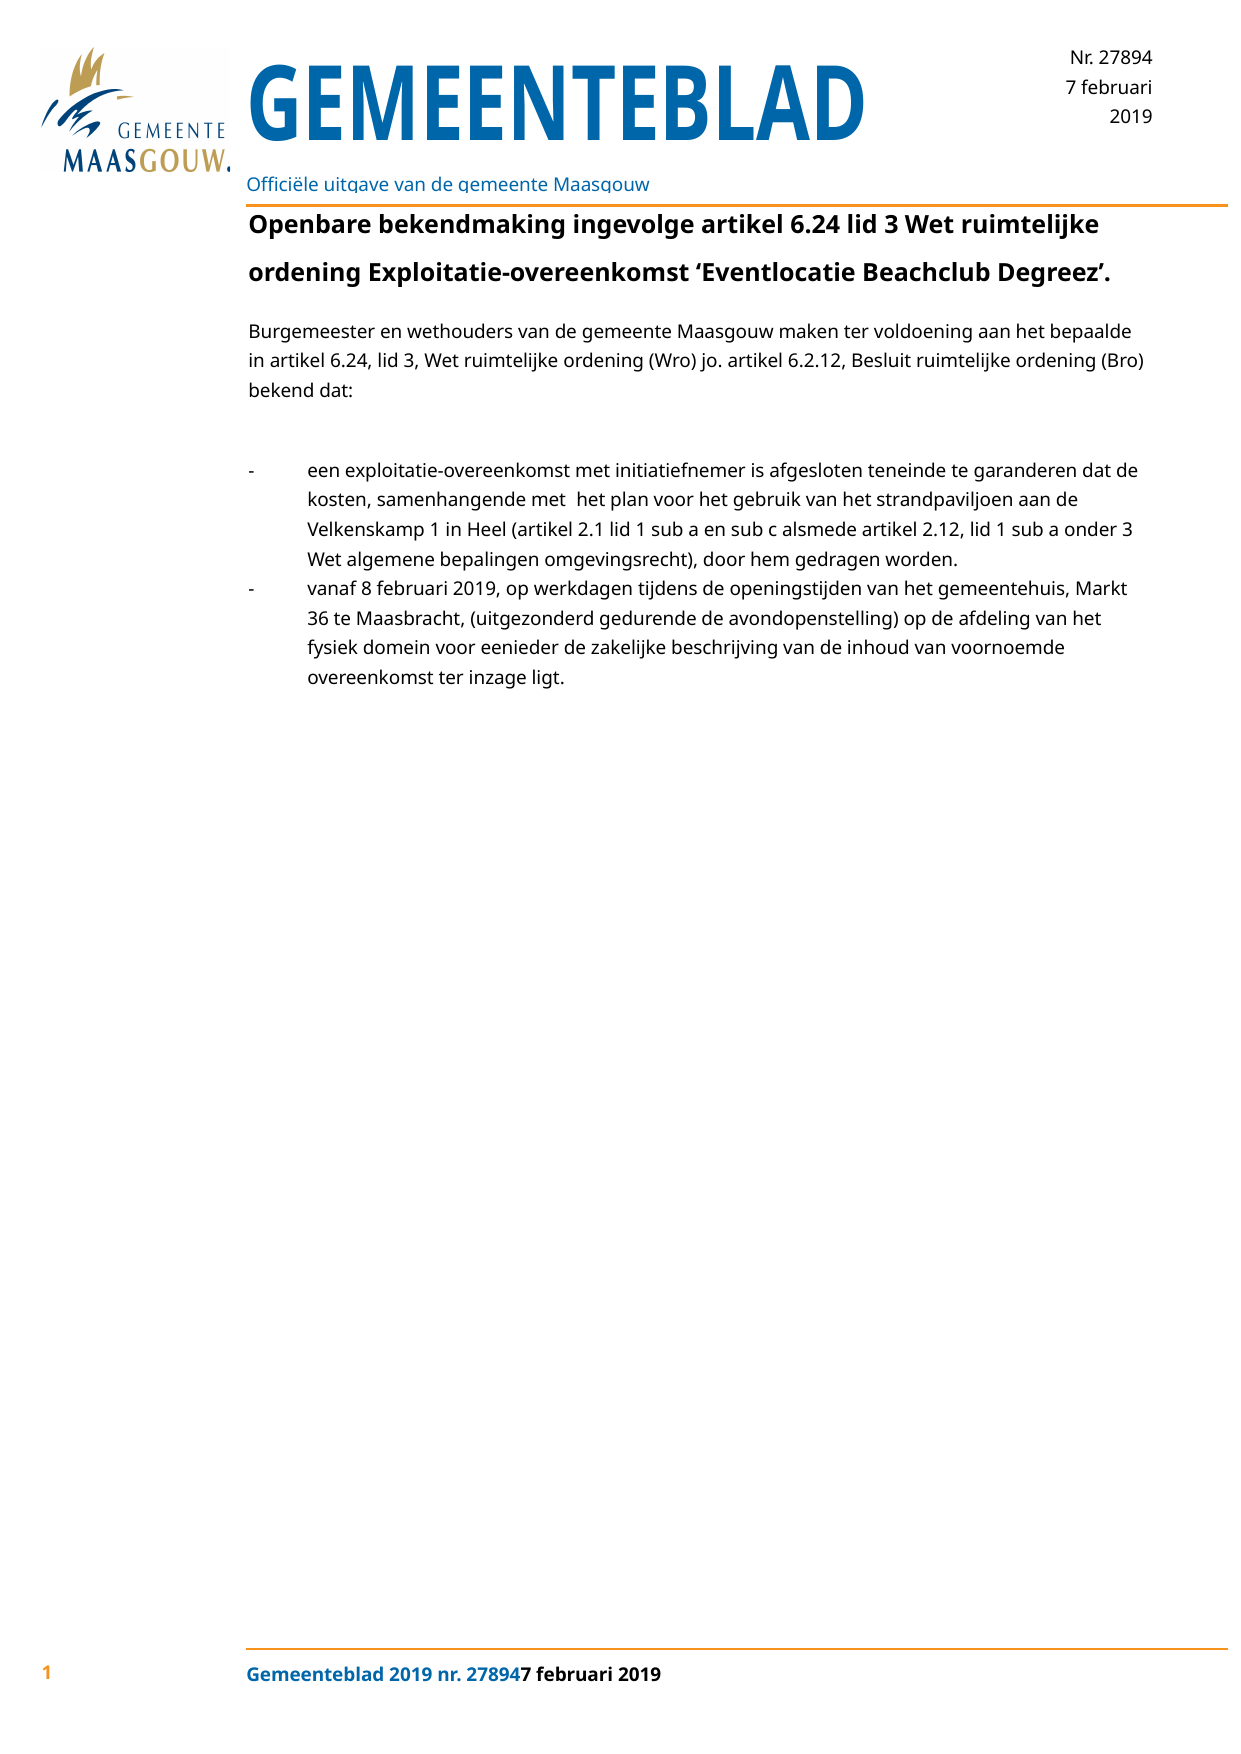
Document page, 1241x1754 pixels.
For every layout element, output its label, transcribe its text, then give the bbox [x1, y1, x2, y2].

list een exploitatie-overeenkomst met initiatiefnemer is afgesloten teneinde te garanderen dat de kosten, samenhangende met het plan voor het gebruik van het strandpaviljoen aan de Velkenskamp 1 in Heel (artikel 2.1 lid 1 sub a en sub c alsmede artikel 2.12, lid 1 sub a onder 3 Wet algemene bepalingen omgevingsrecht), door hem gedragen worden. [248, 457, 1152, 572]
text Openbare bekendmaking ingevolge artikel 6.24 lid 3 Wet ruimtelijke ordening Exploitatie-overeenkomst ‘Eventlocatie Beachclub Degreez’. [248, 207, 1152, 288]
list vanaf 8 februari 2019, op werkdagen tijdens de openingstijden van het gemeentehuis, Markt 36 te Maasbracht, (uitgezonderd gedurende de avondopenstelling) op de afdeling van het fysiek domein voor eenieder de zakelijke beschrijving van de inhoud van voornoemde overeenkomst ter inzage ligt. [248, 575, 1152, 690]
picture [41, 47, 231, 172]
text Burgemeester en wethouders van de gemeente Maasgouw maken ter voldoening aan het bepaalde in artikel 6.24, lid 3, Wet ruimtelijke ordening (Wro) jo. artikel 6.2.12, Besluit ruimtelijke ordening (Bro) bekend dat: [248, 318, 1152, 403]
